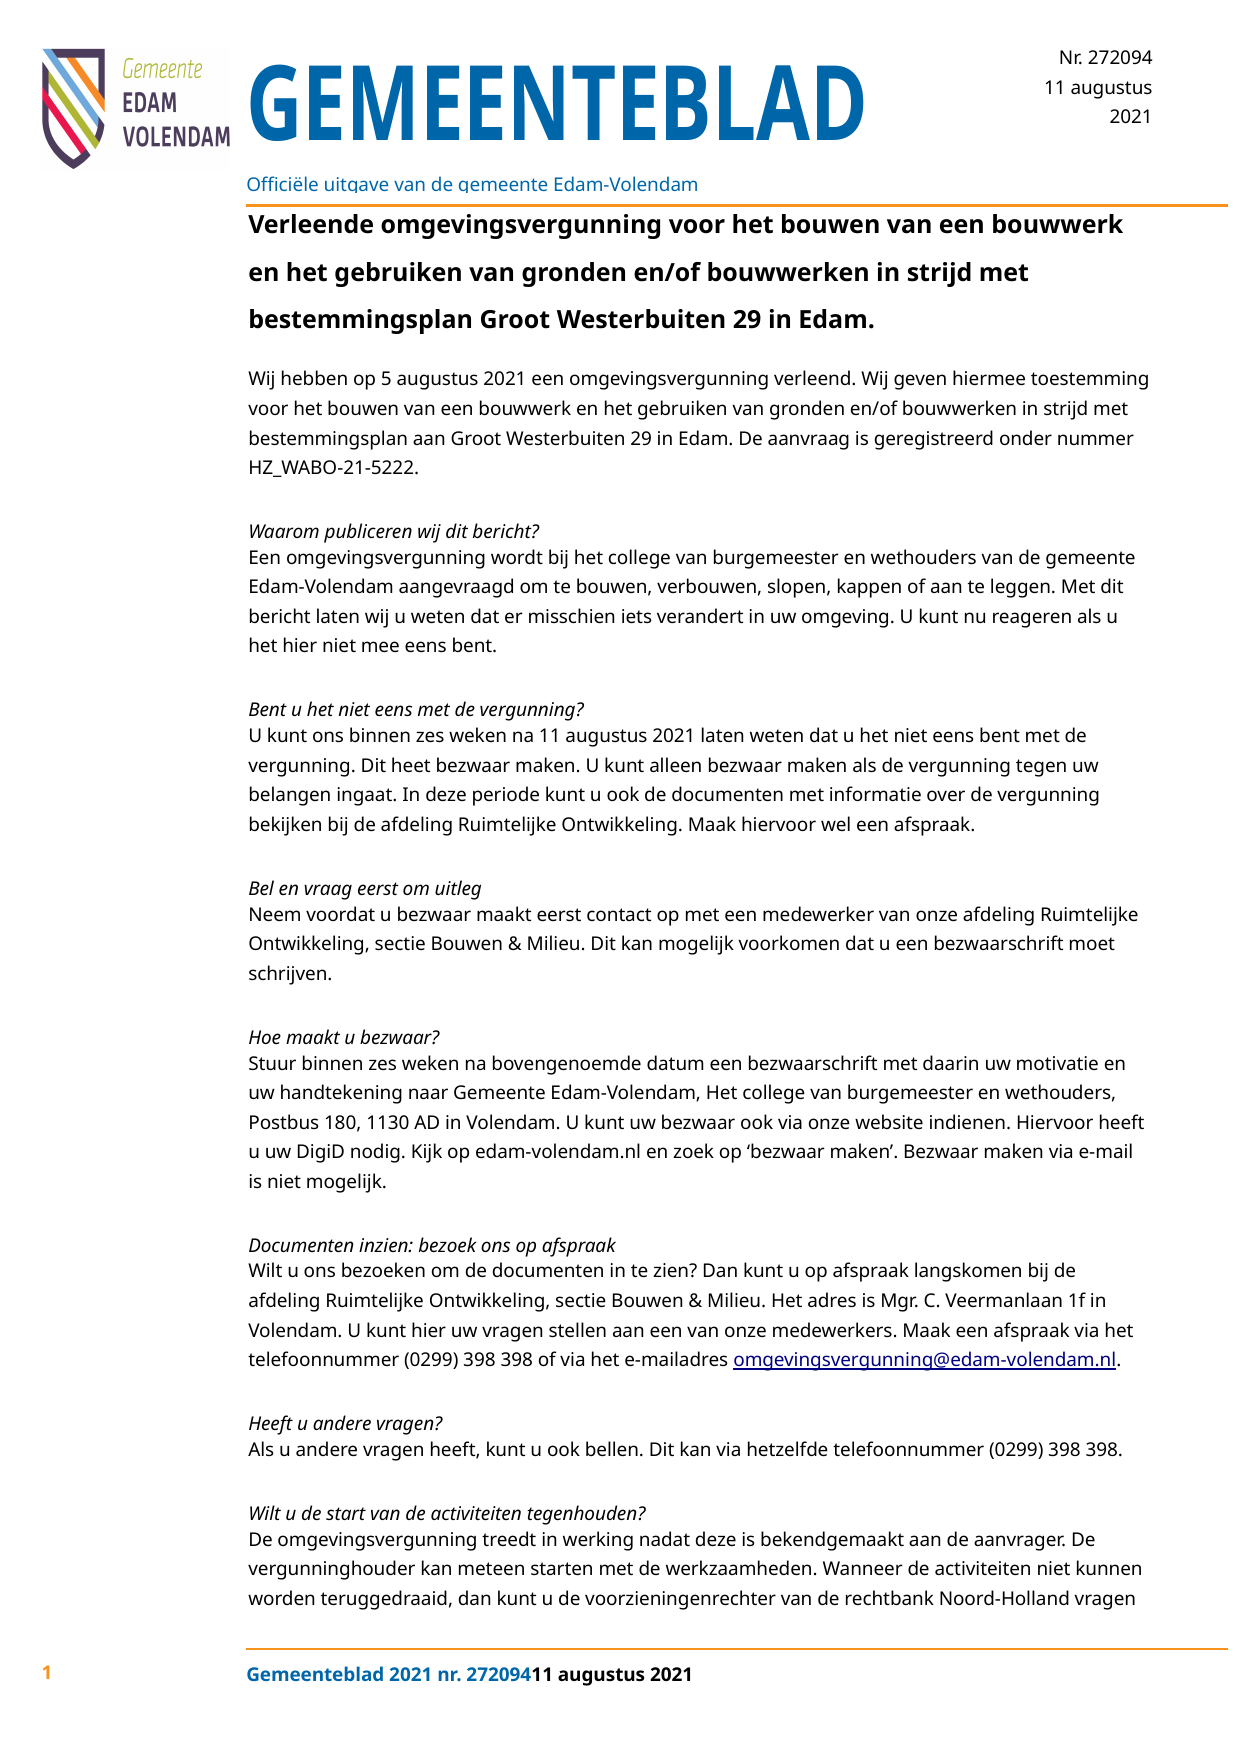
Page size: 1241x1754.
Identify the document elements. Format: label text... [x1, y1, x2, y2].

text Hoe maakt u bezwaar? [248, 1024, 1152, 1050]
text Heeft u andere vragen? [248, 1410, 1152, 1436]
text Wilt u ons bezoeken om de documenten in te zien? Dan kunt u op afspraak langskomen bij de afdeling Ruimtelijke Ontwikkeling, sectie Bouwen & Milieu. Het adres is Mgr. C. Veermanlaan 1f in Volendam. U kunt hier uw vragen stellen aan een van onze medewerkers. Maak een afspraak via het telefoonnummer (0299) 398 398 of via het e-mailadres omgevingsvergunning@edam-volendam.nl. [248, 1258, 1152, 1372]
text Als u andere vragen heeft, kunt u ook bellen. Dit kan via hetzelfde telefoonnummer (0299) 398 398. [248, 1436, 1152, 1462]
text Verleende omgevingsvergunning voor het bouwen van een bouwwerk en het gebruiken van gronden en/of bouwwerken in strijd met bestemmingsplan Groot Westerbuiten 29 in Edam. [248, 207, 1152, 336]
text Een omgevingsvergunning wordt bij het college van burgemeester en wethouders van de gemeente Edam-Volendam aangevraagd om te bouwen, verbouwen, slopen, kappen of aan te leggen. Met dit bericht laten wij u weten dat er misschien iets verandert in uw omgeving. U kunt nu reageren als u het hier niet mee eens bent. [248, 544, 1152, 658]
text Neem voordat u bezwaar maakt eerst contact op met een medewerker van onze afdeling Ruimtelijke Ontwikkeling, sectie Bouwen & Milieu. Dit kan mogelijk voorkomen dat u een bezwaarschrift moet schrijven. [248, 901, 1152, 986]
text Bel en vraag eerst om uitleg [248, 875, 1152, 901]
text Waarom publiceren wij dit bericht? [248, 518, 1152, 544]
text U kunt ons binnen zes weken na 11 augustus 2021 laten weten dat u het niet eens bent met de vergunning. Dit heet bezwaar maken. U kunt alleen bezwaar maken als de vergunning tegen uw belangen ingaat. In deze periode kunt u ook de documenten met informatie over de vergunning bekijken bij de afdeling Ruimtelijke Ontwikkeling. Maak hiervoor wel een afspraak. [248, 722, 1152, 837]
text Stuur binnen zes weken na bovengenoemde datum een bezwaarschrift met daarin uw motivatie en uw handtekening naar Gemeente Edam-Volendam, Het college van burgemeester en wethouders, Postbus 180, 1130 AD in Volendam. U kunt uw bezwaar ook via onze website indienen. Hiervoor heeft u uw DigiD nodig. Kijk op edam-volendam.nl en zoek op ‘bezwaar maken’. Bezwaar maken via e-mail is niet mogelijk. [248, 1050, 1152, 1194]
text Documenten inzien: bezoek ons op afspraak [248, 1232, 1152, 1258]
text Bent u het niet eens met de vergunning? [248, 697, 1152, 722]
picture [41, 47, 231, 172]
text De omgevingsvergunning treedt in werking nadat deze is bekendgemaakt aan de aanvrager. De vergunninghouder kan meteen starten met de werkzaamheden. Wanneer de activiteiten niet kunnen worden teruggedraaid, dan kunt u de voorzieningenrechter van de rechtbank Noord-Holland vragen [248, 1526, 1152, 1611]
text Wilt u de start van de activiteiten tegenhouden? [248, 1500, 1152, 1526]
text Wij hebben op 5 augustus 2021 een omgevingsvergunning verleend. Wij geven hiermee toestemming voor het bouwen van een bouwwerk en het gebruiken van gronden en/of bouwwerken in strijd met bestemmingsplan aan Groot Westerbuiten 29 in Edam. De aanvraag is geregistreerd onder nummer HZ_WABO-21-5222. [248, 366, 1152, 480]
